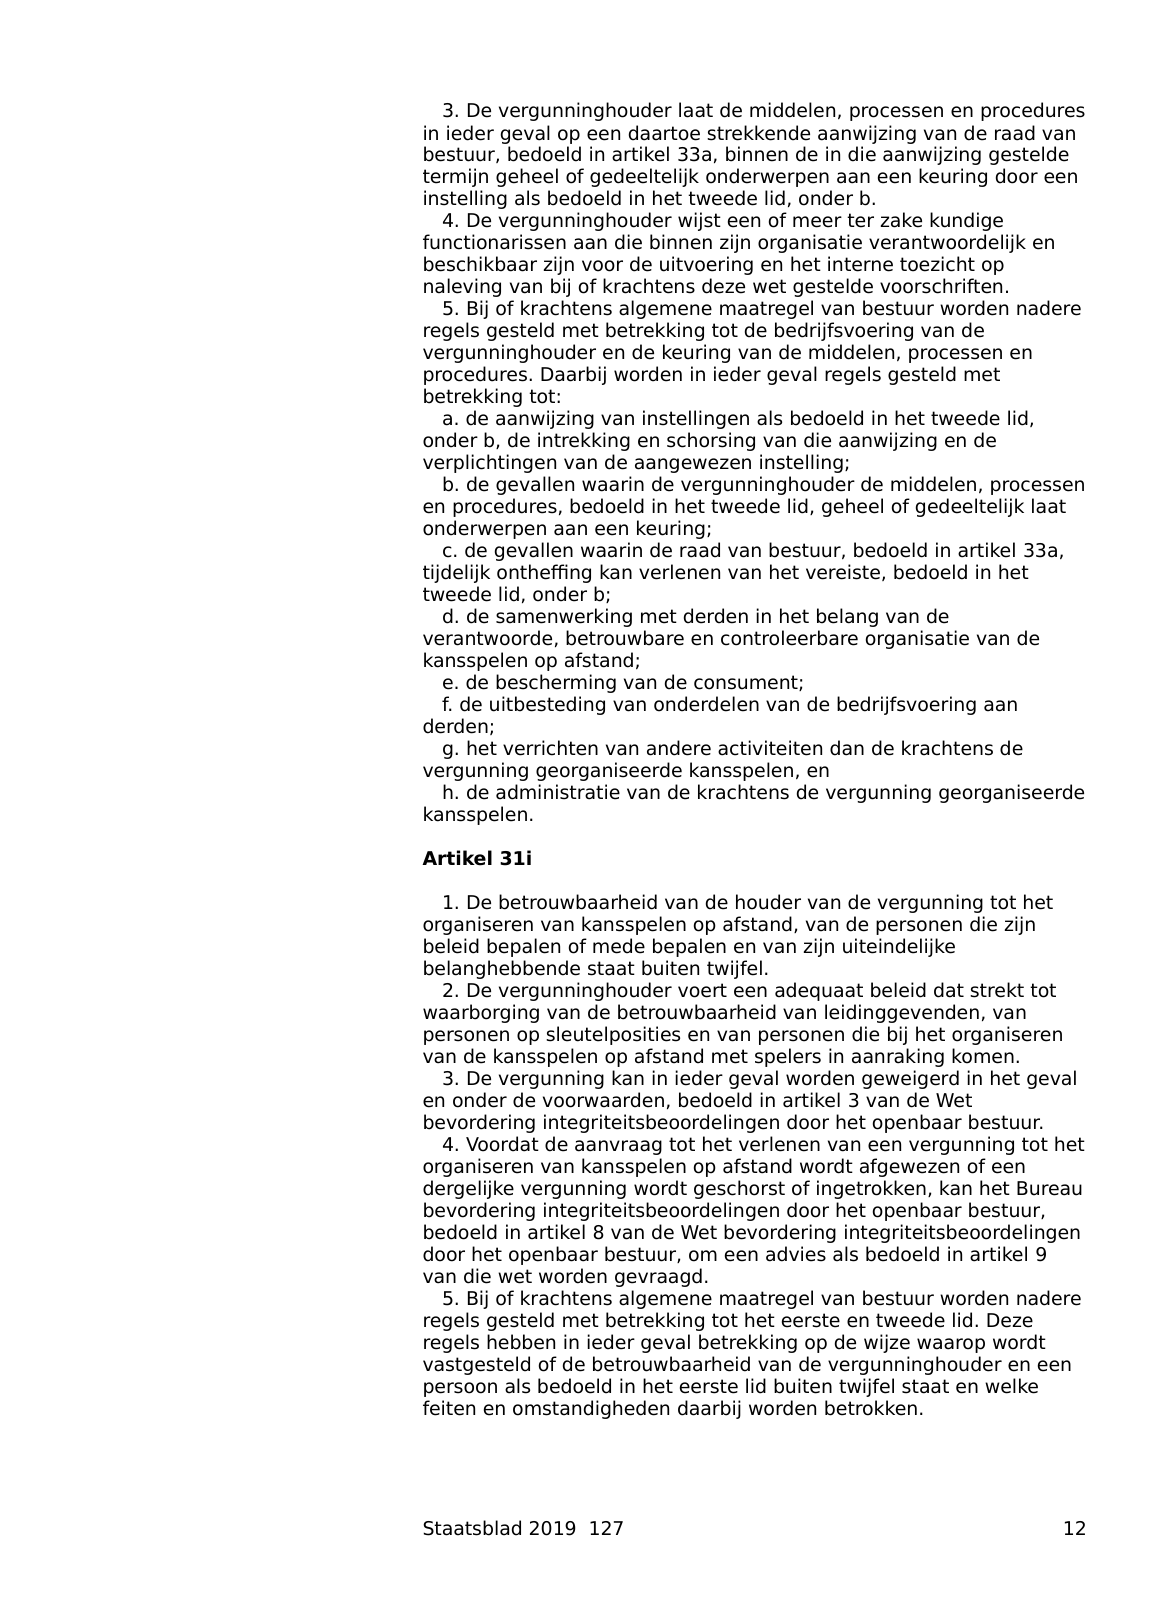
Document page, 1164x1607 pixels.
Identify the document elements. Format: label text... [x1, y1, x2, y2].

text 1. De betrouwbaarheid van de houder van de vergunning tot het organiseren van kansspelen op afstand, van de personen die zijn beleid bepalen of mede bepalen en van zijn uiteindelijke belanghebbende staat buiten twijfel. [422, 892, 1087, 980]
text a. de aanwijzing van instellingen als bedoeld in het tweede lid, onder b, de intrekking en schorsing van die aanwijzing en de verplichtingen van de aangewezen instelling; [422, 408, 1087, 474]
text 3. De vergunning kan in ieder geval worden geweigerd in het geval en onder de voorwaarden, bedoeld in artikel 3 van de Wet bevordering integriteitsbeoordelingen door het openbaar bestuur. [422, 1068, 1087, 1134]
text b. de gevallen waarin de vergunninghouder de middelen, processen en procedures, bedoeld in het tweede lid, geheel of gedeeltelijk laat onderwerpen aan een keuring; [422, 474, 1087, 540]
text c. de gevallen waarin de raad van bestuur, bedoeld in artikel 33a, tijdelijk ontheffing kan verlenen van het vereiste, bedoeld in het tweede lid, onder b; [422, 540, 1087, 606]
text 4. Voordat de aanvraag tot het verlenen van een vergunning tot het organiseren van kansspelen op afstand wordt afgewezen of een dergelijke vergunning wordt geschorst of ingetrokken, kan het Bureau bevordering integriteitsbeoordelingen door het openbaar bestuur, bedoeld in artikel 8 van de Wet bevordering integriteitsbeoordelingen door het openbaar bestuur, om een advies als bedoeld in artikel 9 van die wet worden gevraagd. [422, 1134, 1087, 1288]
text h. de administratie van de krachtens de vergunning georganiseerde kansspelen. [422, 782, 1087, 826]
text 5. Bij of krachtens algemene maatregel van bestuur worden nadere regels gesteld met betrekking tot de bedrijfsvoering van de vergunninghouder en de keuring van de middelen, processen en procedures. Daarbij worden in ieder geval regels gesteld met betrekking tot: [422, 298, 1087, 408]
subtitle Artikel 31i [422, 848, 1087, 870]
text 5. Bij of krachtens algemene maatregel van bestuur worden nadere regels gesteld met betrekking tot het eerste en tweede lid. Deze regels hebben in ieder geval betrekking op de wijze waarop wordt vastgesteld of de betrouwbaarheid van de vergunninghouder en een persoon als bedoeld in het eerste lid buiten twijfel staat en welke feiten en omstandigheden daarbij worden betrokken. [422, 1288, 1087, 1419]
text e. de bescherming van de consument; [422, 672, 1087, 694]
text d. de samenwerking met derden in het belang van de verantwoorde, betrouwbare en controleerbare organisatie van de kansspelen op afstand; [422, 606, 1087, 672]
text f. de uitbesteding van onderdelen van de bedrijfsvoering aan derden; [422, 694, 1087, 738]
text g. het verrichten van andere activiteiten dan de krachtens de vergunning georganiseerde kansspelen, en [422, 738, 1087, 782]
text 4. De vergunninghouder wijst een of meer ter zake kundige functionarissen aan die binnen zijn organisatie verantwoordelijk en beschikbaar zijn voor de uitvoering en het interne toezicht op naleving van bij of krachtens deze wet gestelde voorschriften. [422, 210, 1087, 298]
text 2. De vergunninghouder voert een adequaat beleid dat strekt tot waarborging van de betrouwbaarheid van leidinggevenden, van personen op sleutelposities en van personen die bij het organiseren van de kansspelen op afstand met spelers in aanraking komen. [422, 980, 1087, 1068]
text 3. De vergunninghouder laat de middelen, processen en procedures in ieder geval op een daartoe strekkende aanwijzing van de raad van bestuur, bedoeld in artikel 33a, binnen de in die aanwijzing gestelde termijn geheel of gedeeltelijk onderwerpen aan een keuring door een instelling als bedoeld in het tweede lid, onder b. [422, 100, 1087, 210]
